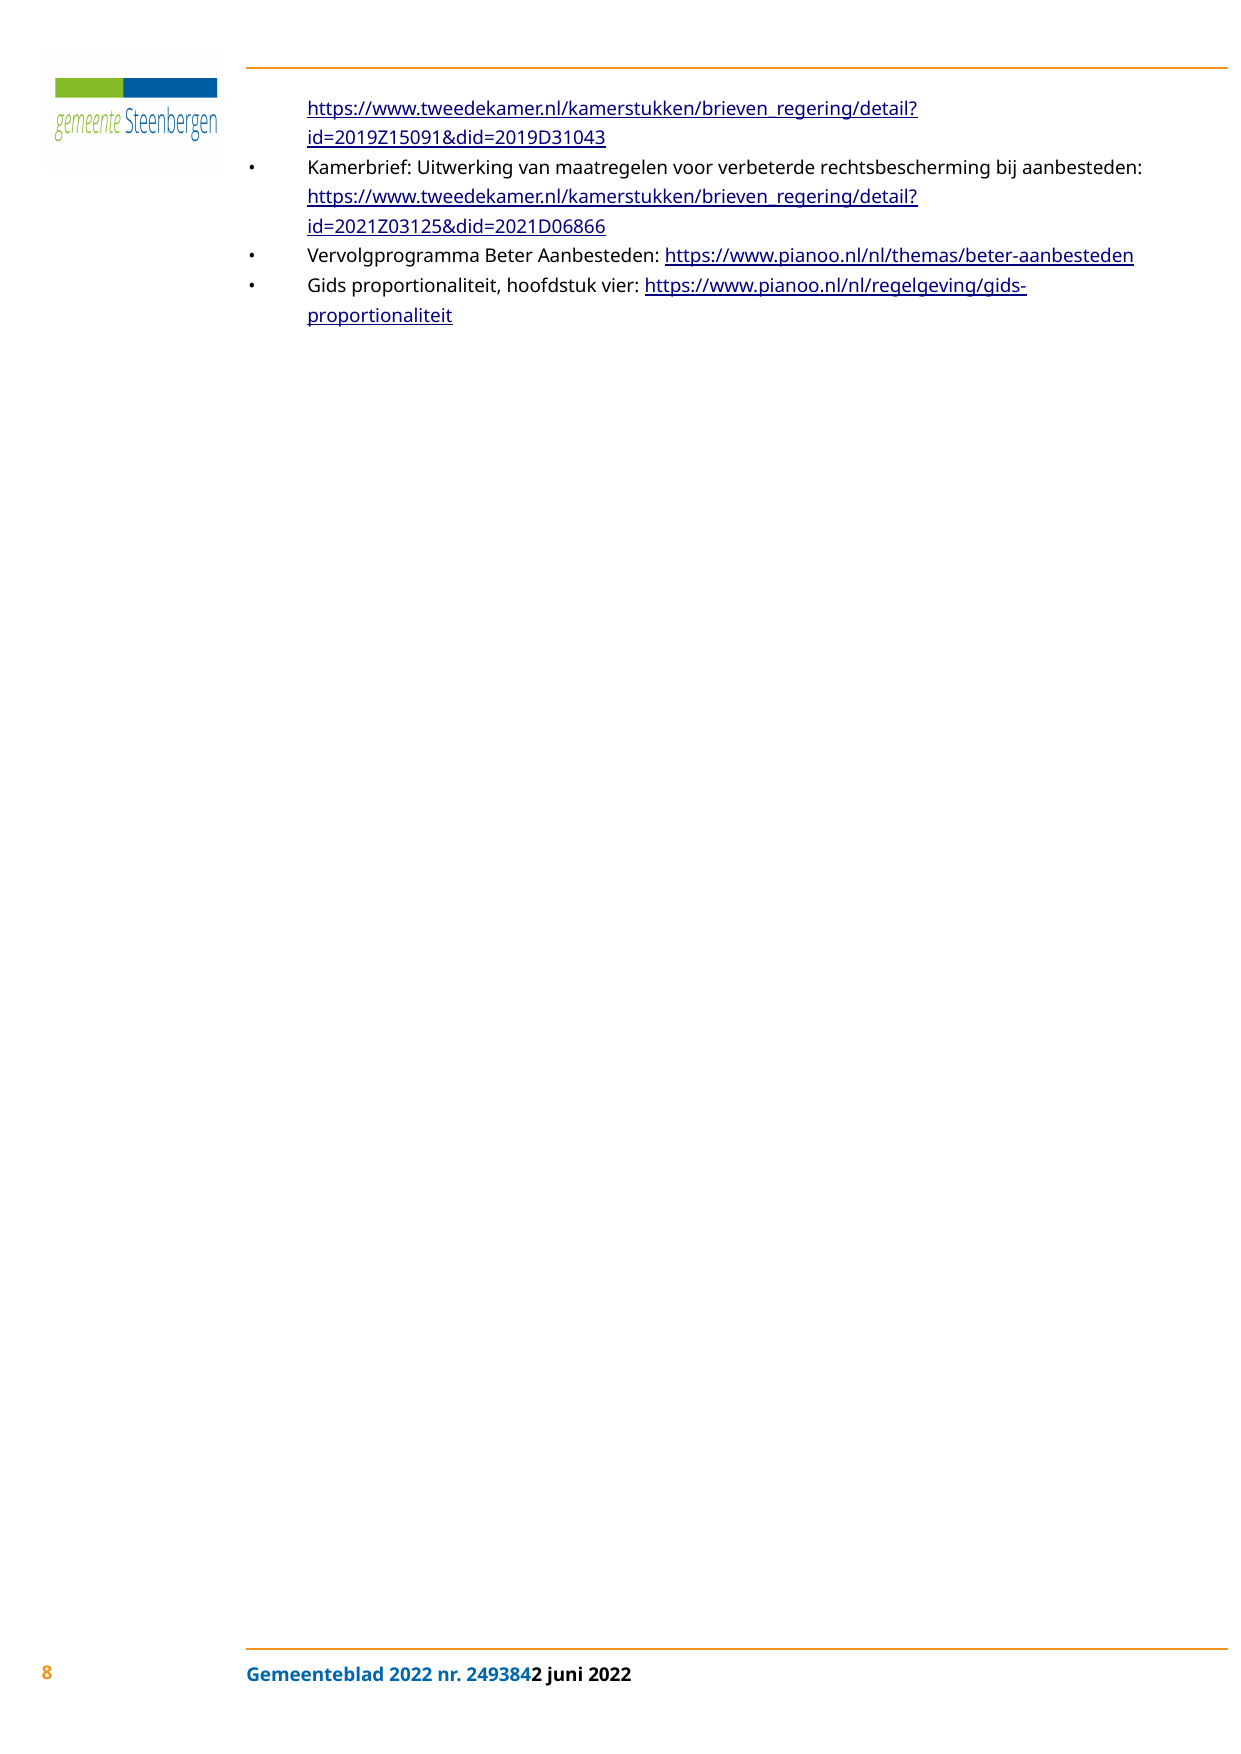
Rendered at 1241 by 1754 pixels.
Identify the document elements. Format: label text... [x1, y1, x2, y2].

list Vervolgprogramma Beter Aanbesteden: https://www.pianoo.nl/nl/themas/beter-aanbesteden [248, 243, 1152, 268]
list Kamerbrief: Uitwerking van maatregelen voor verbeterde rechtsbescherming bij aanbesteden: https://www.tweedekamer.nl/kamerstukken/brieven_regering/detail?id=2021Z03125&did=2021D06866 [248, 154, 1152, 239]
picture [41, 47, 231, 172]
list Gids proportionaliteit, hoofdstuk vier: https://www.pianoo.nl/nl/regelgeving/gids-proportionaliteit [248, 272, 1152, 328]
list https://www.tweedekamer.nl/kamerstukken/brieven_regering/detail?id=2019Z15091&did=2019D31043 [248, 95, 1152, 150]
